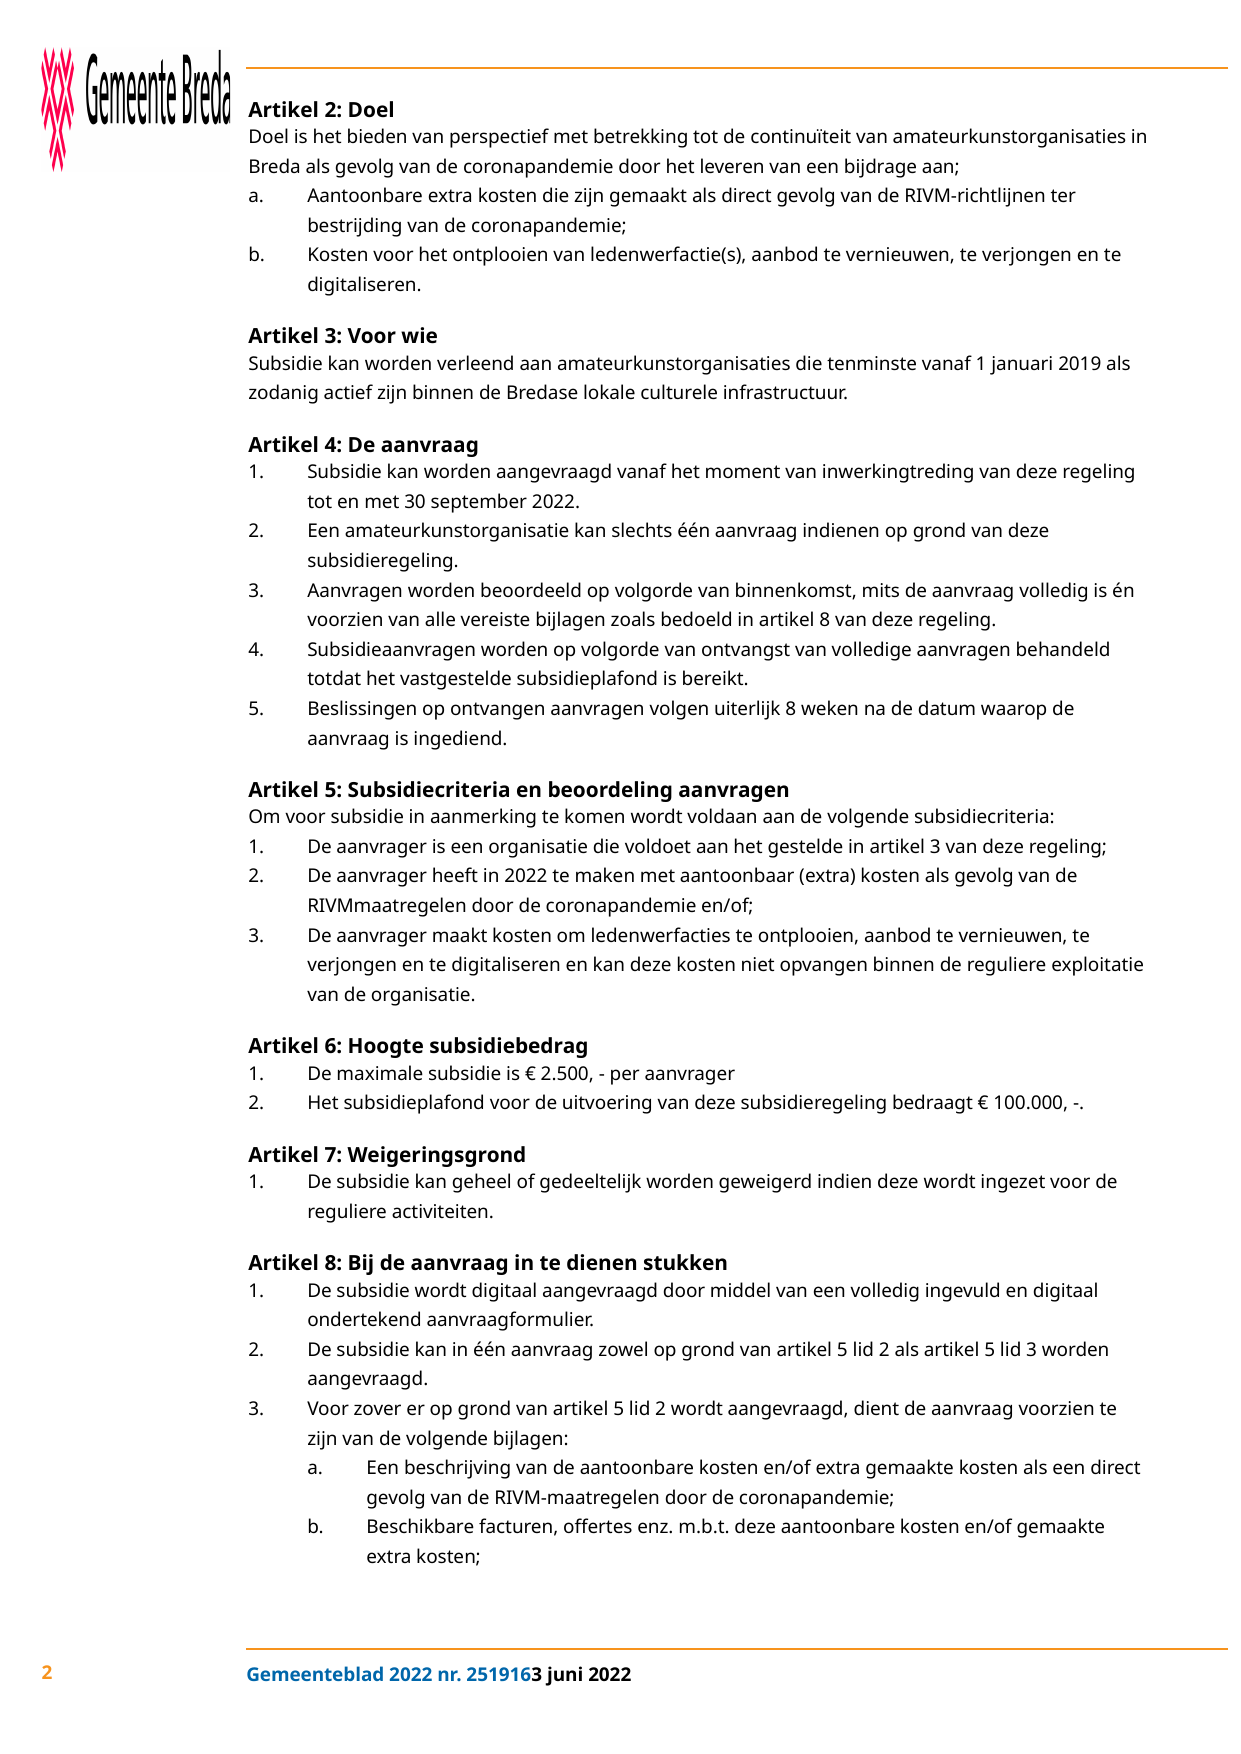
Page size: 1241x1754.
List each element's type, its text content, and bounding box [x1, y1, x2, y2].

list De subsidie wordt digitaal aangevraagd door middel van een volledig ingevuld en digitaal ondertekend aanvraagformulier. [248, 1277, 1152, 1332]
list Subsidieaanvragen worden op volgorde van ontvangst van volledige aanvragen behandeld totdat het vastgestelde subsidieplafond is bereikt. [248, 636, 1152, 691]
list Subsidie kan worden aangevraagd vanaf het moment van inwerkingtreding van deze regeling tot en met 30 september 2022. [248, 458, 1152, 514]
text Artikel 7: Weigeringsgrond [248, 1140, 1152, 1168]
text Artikel 6: Hoogte subsidiebedrag [248, 1031, 1152, 1060]
list Het subsidieplafond voor de uitvoering van deze subsidieregeling bedraagt € 100.000, -. [248, 1089, 1152, 1115]
list De subsidie kan geheel of gedeeltelijk worden geweigerd indien deze wordt ingezet voor de reguliere activiteiten. [248, 1168, 1152, 1224]
list Beslissingen op ontvangen aanvragen volgen uiterlijk 8 weken na de datum waarop de aanvraag is ingediend. [248, 695, 1152, 750]
list Een amateurkunstorganisatie kan slechts één aanvraag indienen op grond van deze subsidieregeling. [248, 518, 1152, 573]
text Subsidie kan worden verleend aan amateurkunstorganisaties die tenminste vanaf 1 januari 2019 als zodanig actief zijn binnen de Bredase lokale culturele infrastructuur. [248, 350, 1152, 405]
list Een beschrijving van de aantoonbare kosten en/of extra gemaakte kosten als een direct gevolg van de RIVM-maatregelen door de coronapandemie; [307, 1454, 1152, 1509]
text Om voor subsidie in aanmerking te komen wordt voldaan aan de volgende subsidiecriteria: [248, 803, 1152, 829]
list De aanvrager is een organisatie die voldoet aan het gestelde in artikel 3 van deze regeling; [248, 833, 1152, 859]
list Beschikbare facturen, offertes enz. m.b.t. deze aantoonbare kosten en/of gemaakte extra kosten; [307, 1513, 1152, 1569]
list De aanvrager heeft in 2022 te maken met aantoonbaar (extra) kosten als gevolg van de RIVMmaatregelen door de coronapandemie en/of; [248, 863, 1152, 918]
list Voor zover er op grond van artikel 5 lid 2 wordt aangevraagd, dient de aanvraag voorzien te zijn van de volgende bijlagen: [248, 1395, 1152, 1450]
text Artikel 8: Bij de aanvraag in te dienen stukken [248, 1248, 1152, 1277]
text Artikel 2: Doel [248, 95, 1152, 123]
list Aantoonbare extra kosten die zijn gemaakt als direct gevolg van de RIVM-richtlijnen ter bestrijding van de coronapandemie; [248, 182, 1152, 238]
text Artikel 3: Voor wie [248, 322, 1152, 350]
list Kosten voor het ontplooien van ledenwerfactie(s), aanbod te vernieuwen, te verjongen en te digitaliseren. [248, 242, 1152, 297]
list De aanvrager maakt kosten om ledenwerfacties te ontplooien, aanbod te vernieuwen, te verjongen en te digitaliseren en kan deze kosten niet opvangen binnen de reguliere exploitatie van de organisatie. [248, 922, 1152, 1007]
text Artikel 5: Subsidiecriteria en beoordeling aanvragen [248, 775, 1152, 803]
list De subsidie kan in één aanvraag zowel op grond van artikel 5 lid 2 als artikel 5 lid 3 worden aangevraagd. [248, 1336, 1152, 1391]
text Doel is het bieden van perspectief met betrekking tot de continuïteit van amateurkunstorganisaties in [248, 123, 1152, 149]
list Aanvragen worden beoordeeld op volgorde van binnenkomst, mits de aanvraag volledig is én voorzien van alle vereiste bijlagen zoals bedoeld in artikel 8 van deze regeling. [248, 577, 1152, 632]
picture [41, 47, 231, 172]
text Breda als gevolg van de coronapandemie door het leveren van een bijdrage aan; [248, 153, 1152, 178]
text Artikel 4: De aanvraag [248, 430, 1152, 458]
list De maximale subsidie is € 2.500, - per aanvrager [248, 1060, 1152, 1086]
